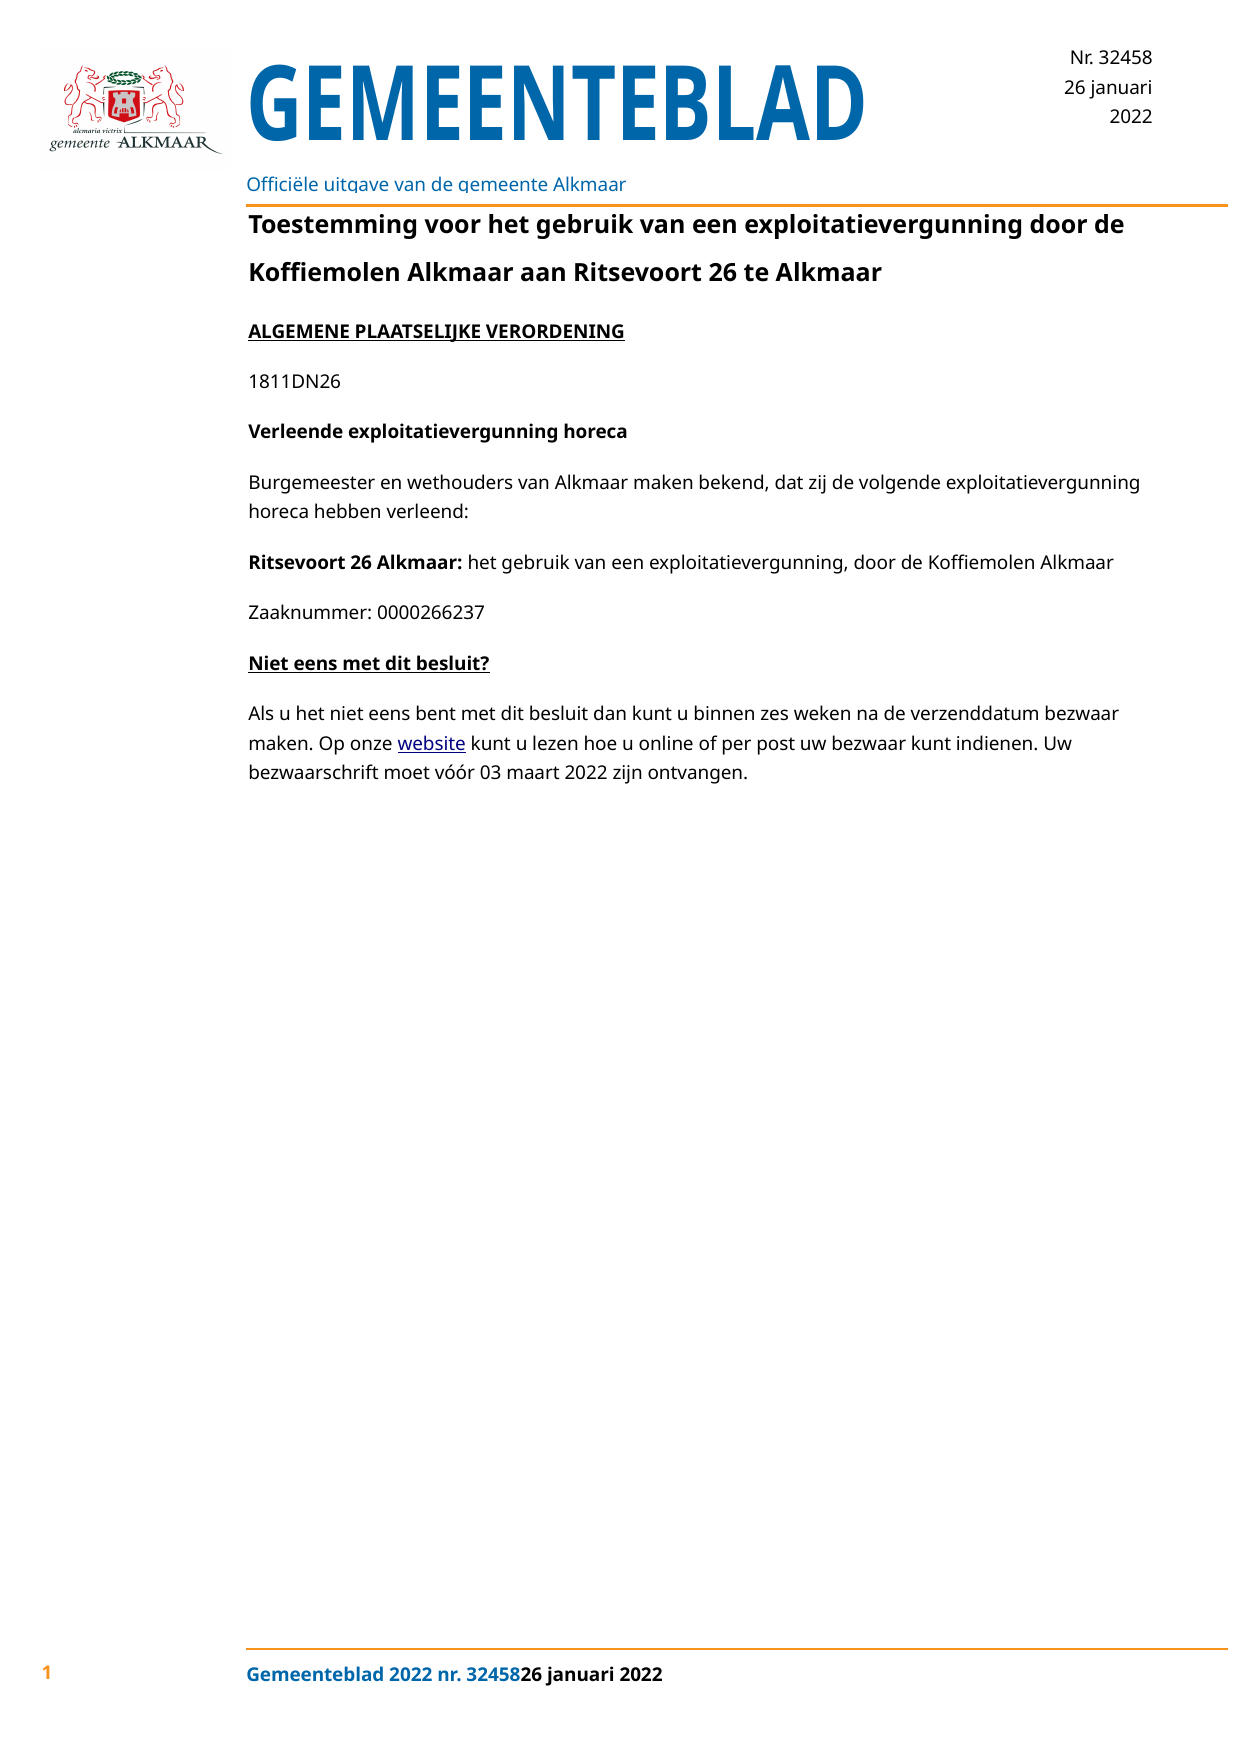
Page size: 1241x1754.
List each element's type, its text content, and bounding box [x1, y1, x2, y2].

text Toestemming voor het gebruik van een exploitatievergunning door de Koffiemolen Alkmaar aan Ritsevoort 26 te Alkmaar [248, 207, 1152, 288]
text ALGEMENE PLAATSELIJKE VERORDENING [248, 318, 1152, 344]
text Burgemeester en wethouders van Alkmaar maken bekend, dat zij de volgende exploitatievergunning horeca hebben verleend: [248, 469, 1152, 524]
text Ritsevoort 26 Alkmaar: het gebruik van een exploitatievergunning, door de Koffiemolen Alkmaar [248, 549, 1152, 575]
text Verleende exploitatievergunning horeca [248, 419, 1152, 444]
text Zaaknummer: 0000266237 [248, 599, 1152, 625]
text 1811DN26 [248, 368, 1152, 394]
text Niet eens met dit besluit? [248, 650, 1152, 676]
picture [41, 47, 231, 172]
text Als u het niet eens bent met dit besluit dan kunt u binnen zes weken na de verzenddatum bezwaar maken. Op onze website kunt u lezen hoe u online of per post uw bezwaar kunt indienen. Uw bezwaarschrift moet vóór 03 maart 2022 zijn ontvangen. [248, 700, 1152, 785]
